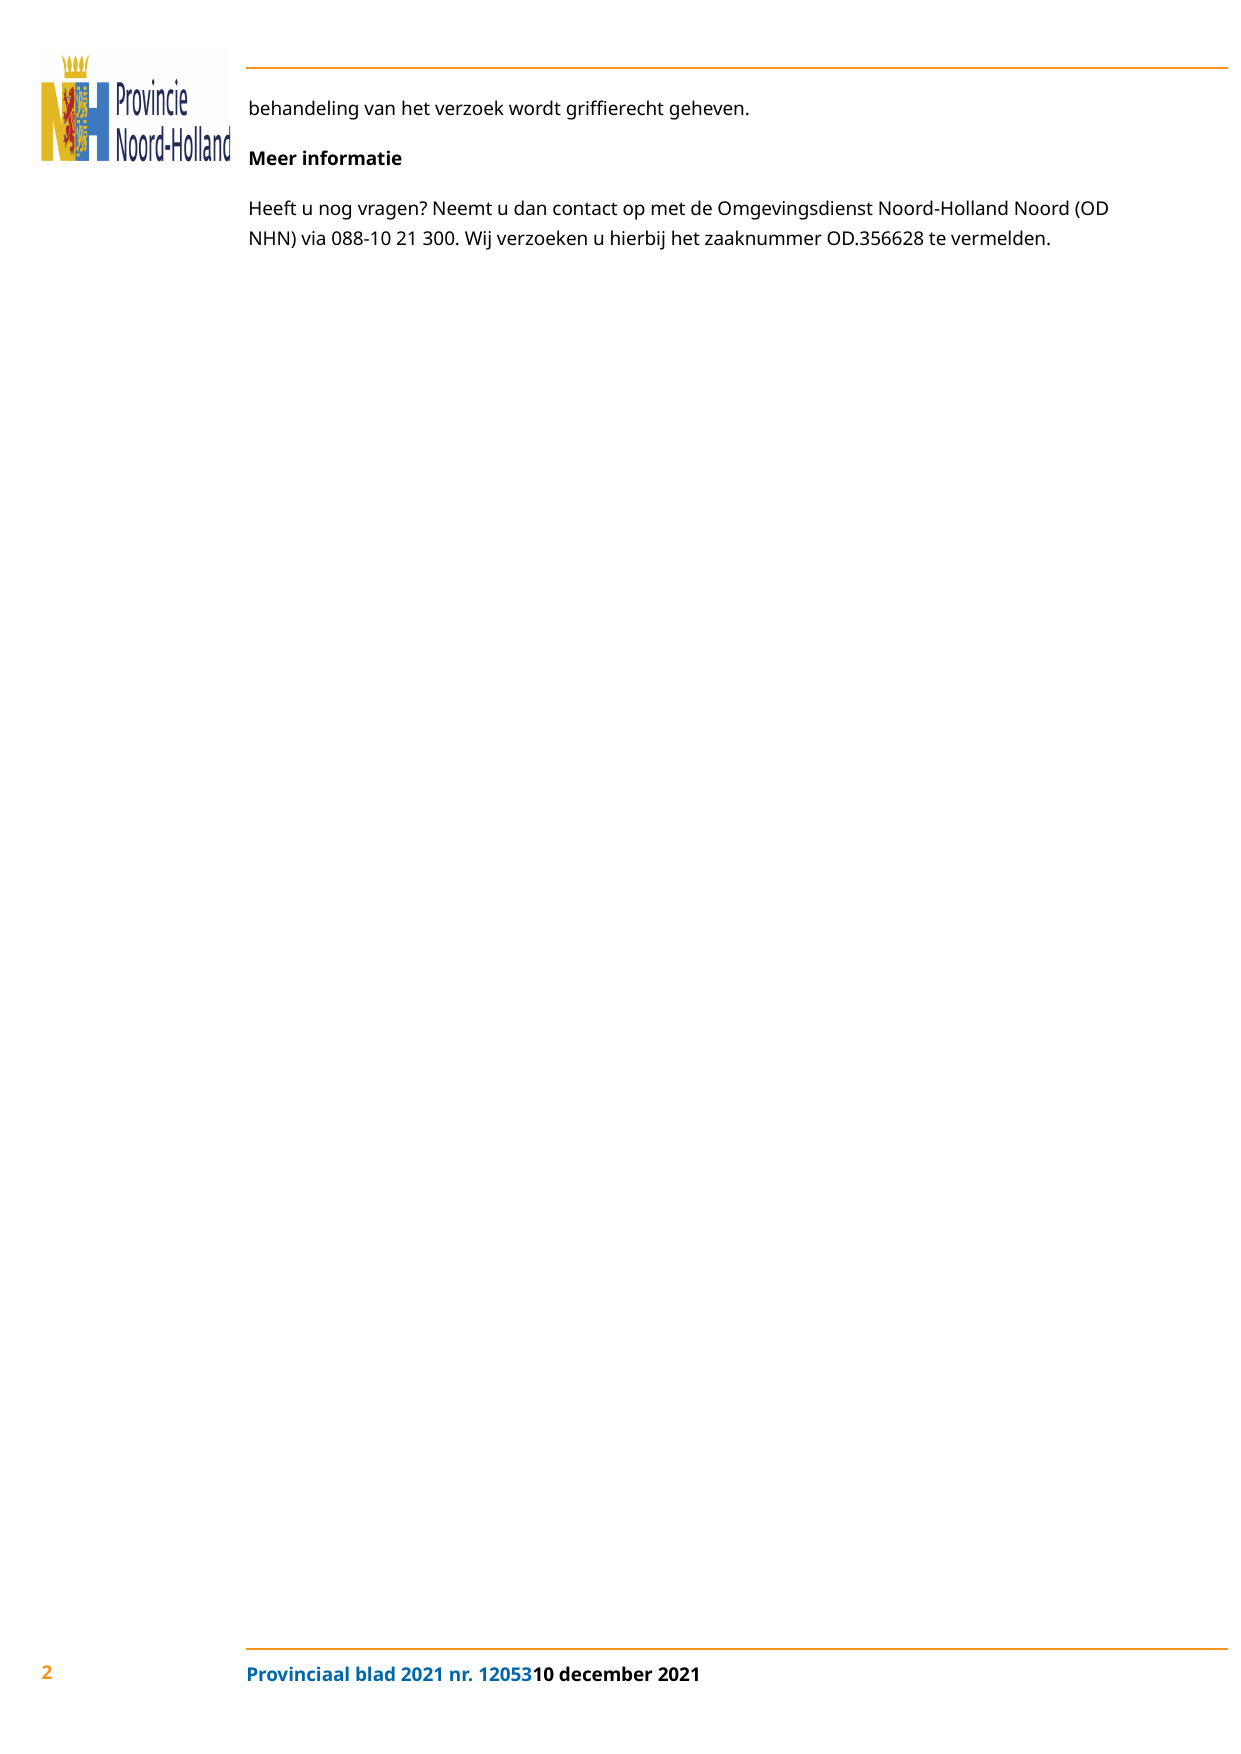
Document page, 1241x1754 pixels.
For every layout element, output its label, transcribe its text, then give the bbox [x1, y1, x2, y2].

text Heeft u nog vragen? Neemt u dan contact op met de Omgevingsdienst Noord-Holland Noord (OD NHN) via 088-10 21 300. Wij verzoeken u hierbij het zaaknummer OD.356628 te vermelden. [248, 196, 1152, 251]
picture [41, 47, 231, 172]
text Meer informatie [248, 145, 1152, 171]
text behandeling van het verzoek wordt griffierecht geheven. [248, 95, 1152, 121]
